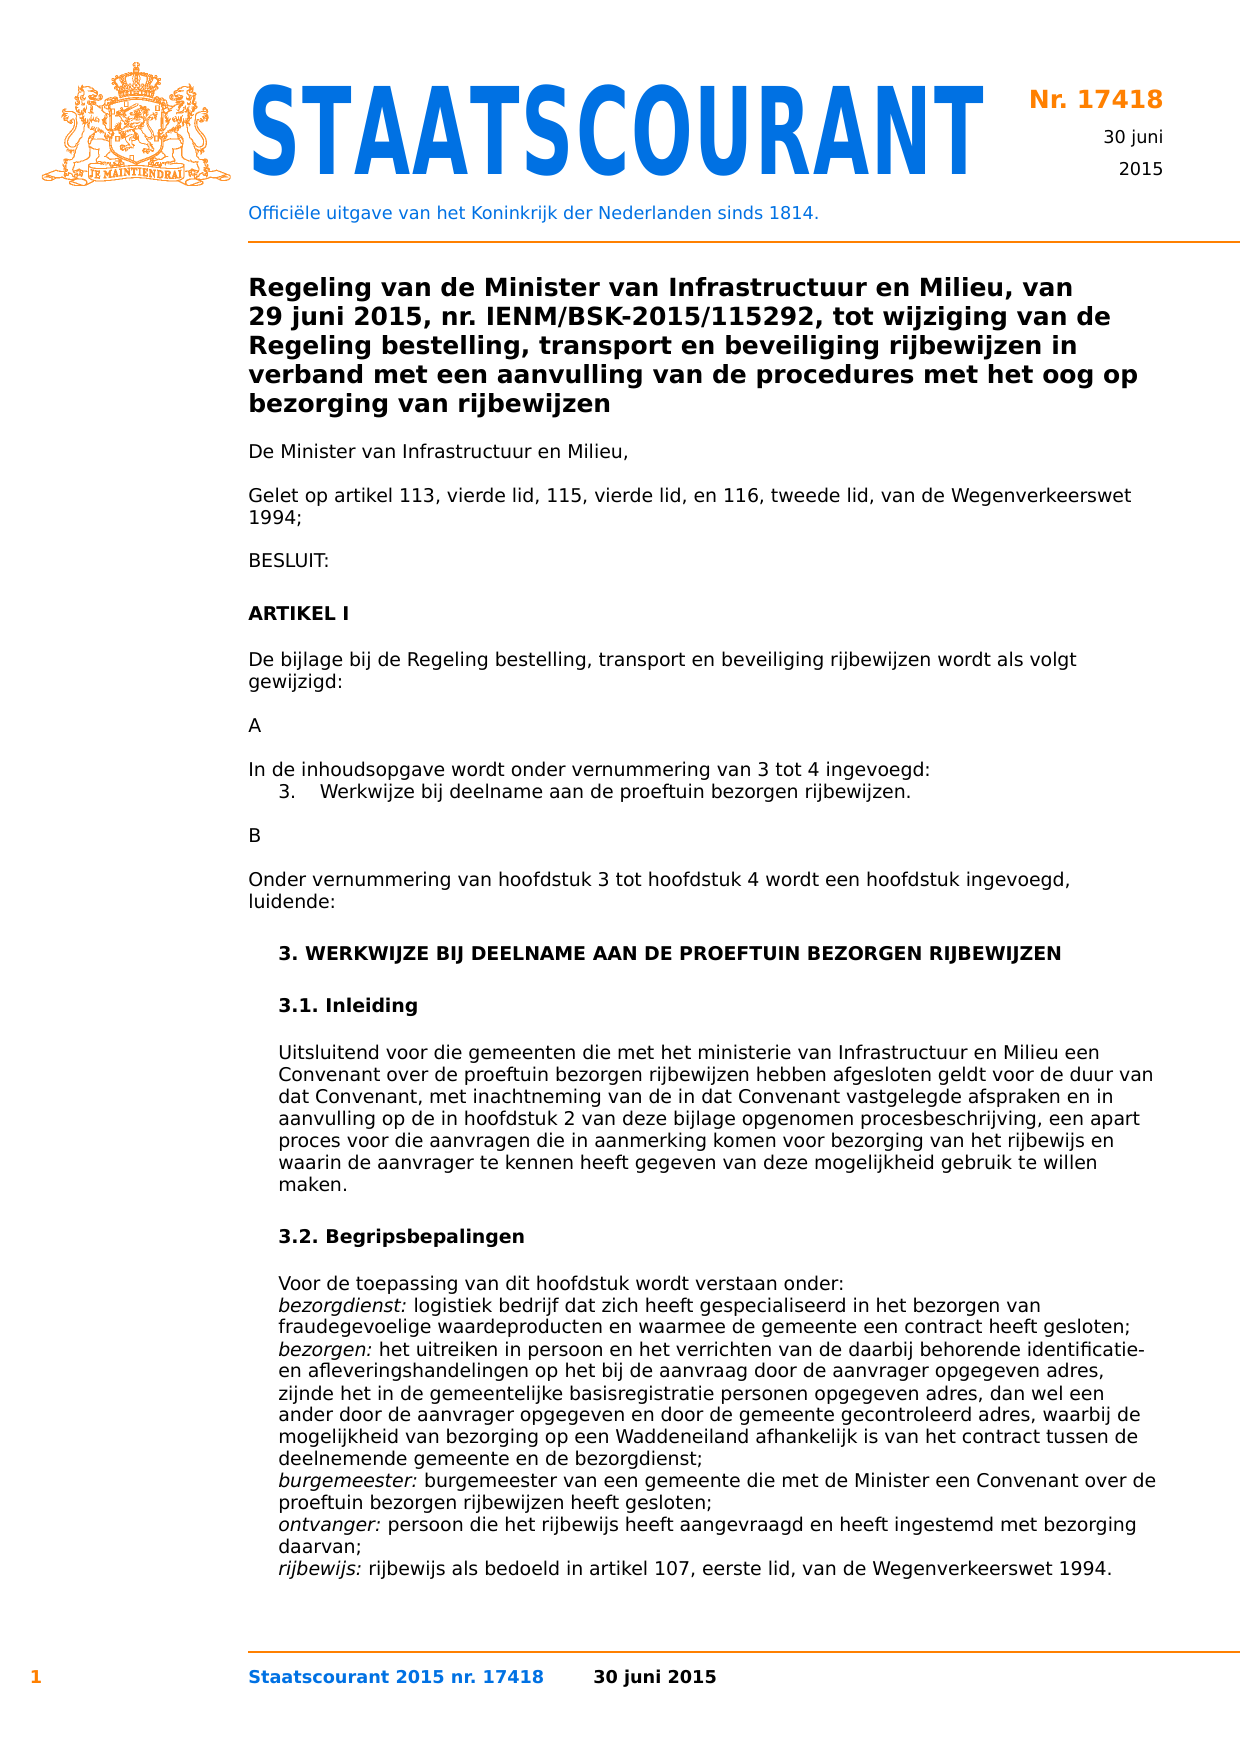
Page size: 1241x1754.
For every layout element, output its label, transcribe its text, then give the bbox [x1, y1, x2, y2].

subtitle ARTIKEL I [248, 602, 1163, 624]
text 3. Werkwijze bij deelname aan de proeftuin bezorgen rijbewijzen. [278, 781, 1163, 803]
text A [248, 715, 1163, 737]
text bezorgdienst: logistiek bedrijf dat zich heeft gespecialiseerd in het bezorgen van fraudegevoelige waardeproducten en waarmee de gemeente een contract heeft gesloten; [278, 1294, 1163, 1338]
subtitle 3.2. Begripsbepalingen [278, 1226, 1163, 1247]
table_cell 2015 [998, 153, 1240, 203]
text rijbewijs: rijbewijs als bedoeld in artikel 107, eerste lid, van de Wegenverkeerswet 1994. [278, 1558, 1163, 1580]
table_cell Officiële uitgave van het Koninkrijk der Nederlanden sinds 1814. [248, 203, 1240, 241]
table_header STAATSCOURANT [248, 62, 998, 203]
text ontvanger: persoon die het rijbewijs heeft aangevraagd en heeft ingestemd met bezorging daarvan; [278, 1514, 1163, 1558]
picture [41, 62, 231, 186]
text bezorgen: het uitreiken in persoon en het verrichten van de daarbij behorende identificatie- en afleveringshandelingen op het bij de aanvraag door de aanvrager opgegeven adres, zijnde het in de gemeentelijke basisregistratie personen opgegeven adres, dan wel een ander door de aanvrager opgegeven en door de gemeente gecontroleerd adres, waarbij de mogelijkheid van bezorging op een Waddeneiland afhankelijk is van het contract tussen de deelnemende gemeente en de bezorgdienst; [278, 1338, 1163, 1470]
text burgemeester: burgemeester van een gemeente die met de Minister een Convenant over de proeftuin bezorgen rijbewijzen heeft gesloten; [278, 1470, 1163, 1514]
subtitle Regeling van de Minister van Infrastructuur en Milieu, van 29 juni 2015, nr. IENM/BSK-2015/115292, tot wijziging van de Regeling bestelling, transport en beveiliging rijbewijzen in verband met een aanvulling van de procedures met het oog op bezorging van rijbewijzen [248, 273, 1163, 419]
text B [248, 825, 1163, 847]
text Gelet op artikel 113, vierde lid, 115, vierde lid, en 116, tweede lid, van de Wegenverkeerswet 1994; [248, 484, 1163, 528]
text De Minister van Infrastructuur en Milieu, [248, 441, 1163, 463]
text Voor de toepassing van dit hoofdstuk wordt verstaan onder: [278, 1272, 1163, 1294]
table_cell 30 juni [998, 121, 1240, 153]
text BESLUIT: [248, 550, 1163, 572]
subtitle 3.1. Inleiding [278, 995, 1163, 1017]
text Uitsluitend voor die gemeenten die met het ministerie van Infrastructuur en Milieu een Convenant over de proeftuin bezorgen rijbewijzen hebben afgesloten geldt voor de duur van dat Convenant, met inachtneming van de in dat Convenant vastgelegde afspraken en in aanvulling op de in hoofdstuk 2 van deze bijlage opgenomen procesbeschrijving, een apart proces voor die aanvragen die in aanmerking komen voor bezorging van het rijbewijs en waarin de aanvrager te kennen heeft gegeven van deze mogelijkheid gebruik te willen maken. [278, 1042, 1163, 1196]
text Onder vernummering van hoofdstuk 3 tot hoofdstuk 4 wordt een hoofdstuk ingevoegd, luidende: [248, 869, 1163, 913]
subtitle 3. WERKWIJZE BIJ DEELNAME AAN DE PROEFTUIN BEZORGEN RIJBEWIJZEN [278, 943, 1163, 965]
text De bijlage bij de Regeling bestelling, transport en beveiliging rijbewijzen wordt als volgt gewijzigd: [248, 649, 1163, 693]
text In de inhoudsopgave wordt onder vernummering van 3 tot 4 ingevoegd: [248, 759, 1163, 781]
table_header Nr. 17418 [998, 62, 1240, 121]
table_header [25, 62, 248, 241]
